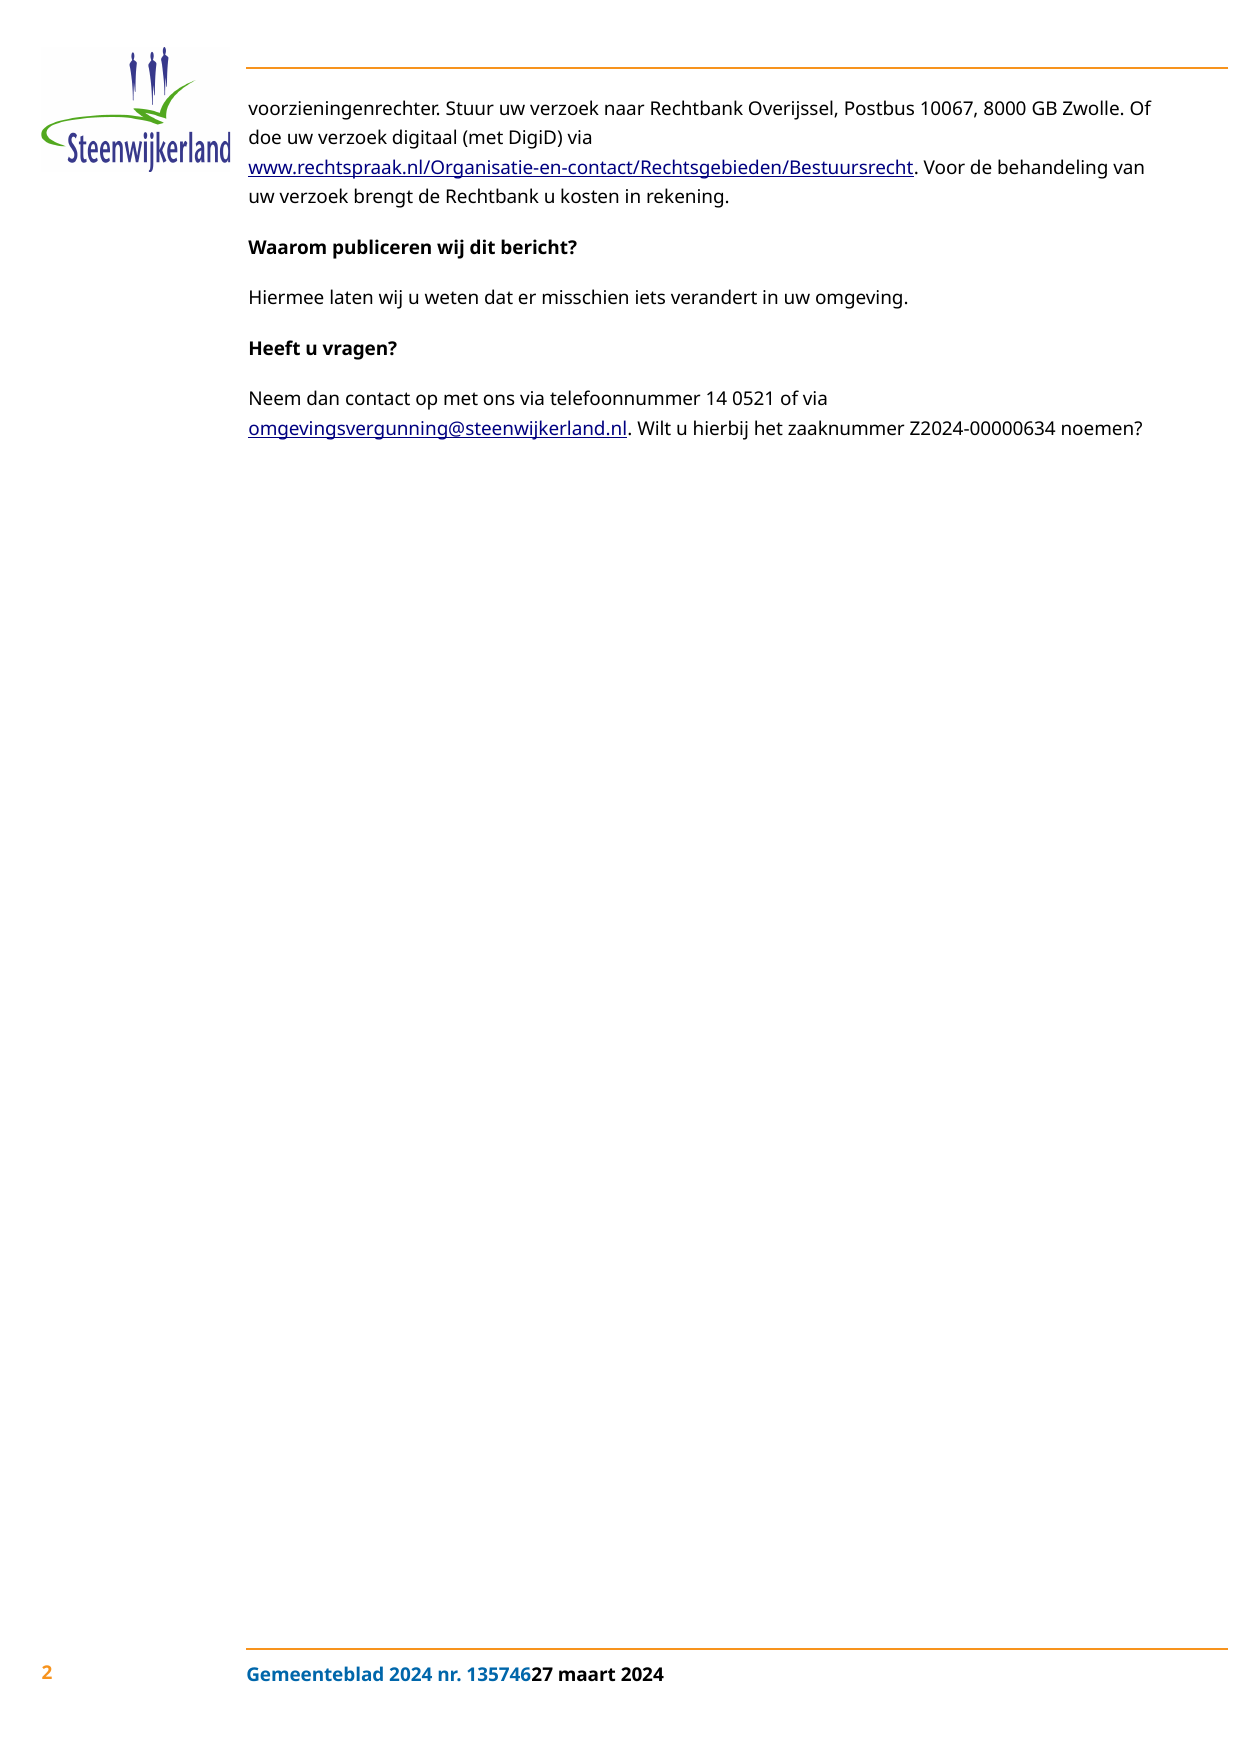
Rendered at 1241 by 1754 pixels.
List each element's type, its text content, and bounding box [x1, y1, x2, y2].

text voorzieningenrechter. Stuur uw verzoek naar Rechtbank Overijssel, Postbus 10067, 8000 GB Zwolle. Of doe uw verzoek digitaal (met DigiD) via www.rechtspraak.nl/Organisatie-en-contact/Rechtsgebieden/Bestuursrecht. Voor de behandeling van uw verzoek brengt de Rechtbank u kosten in rekening. [248, 95, 1152, 209]
picture [41, 47, 231, 172]
text Heeft u vragen? [248, 335, 1152, 361]
text Hiermee laten wij u weten dat er misschien iets verandert in uw omgeving. [248, 284, 1152, 310]
text Waarom publiceren wij dit bericht? [248, 234, 1152, 260]
text Neem dan contact op met ons via telefoonnummer 14 0521 of via omgevingsvergunning@steenwijkerland.nl. Wilt u hierbij het zaaknummer Z2024-00000634 noemen? [248, 385, 1152, 441]
